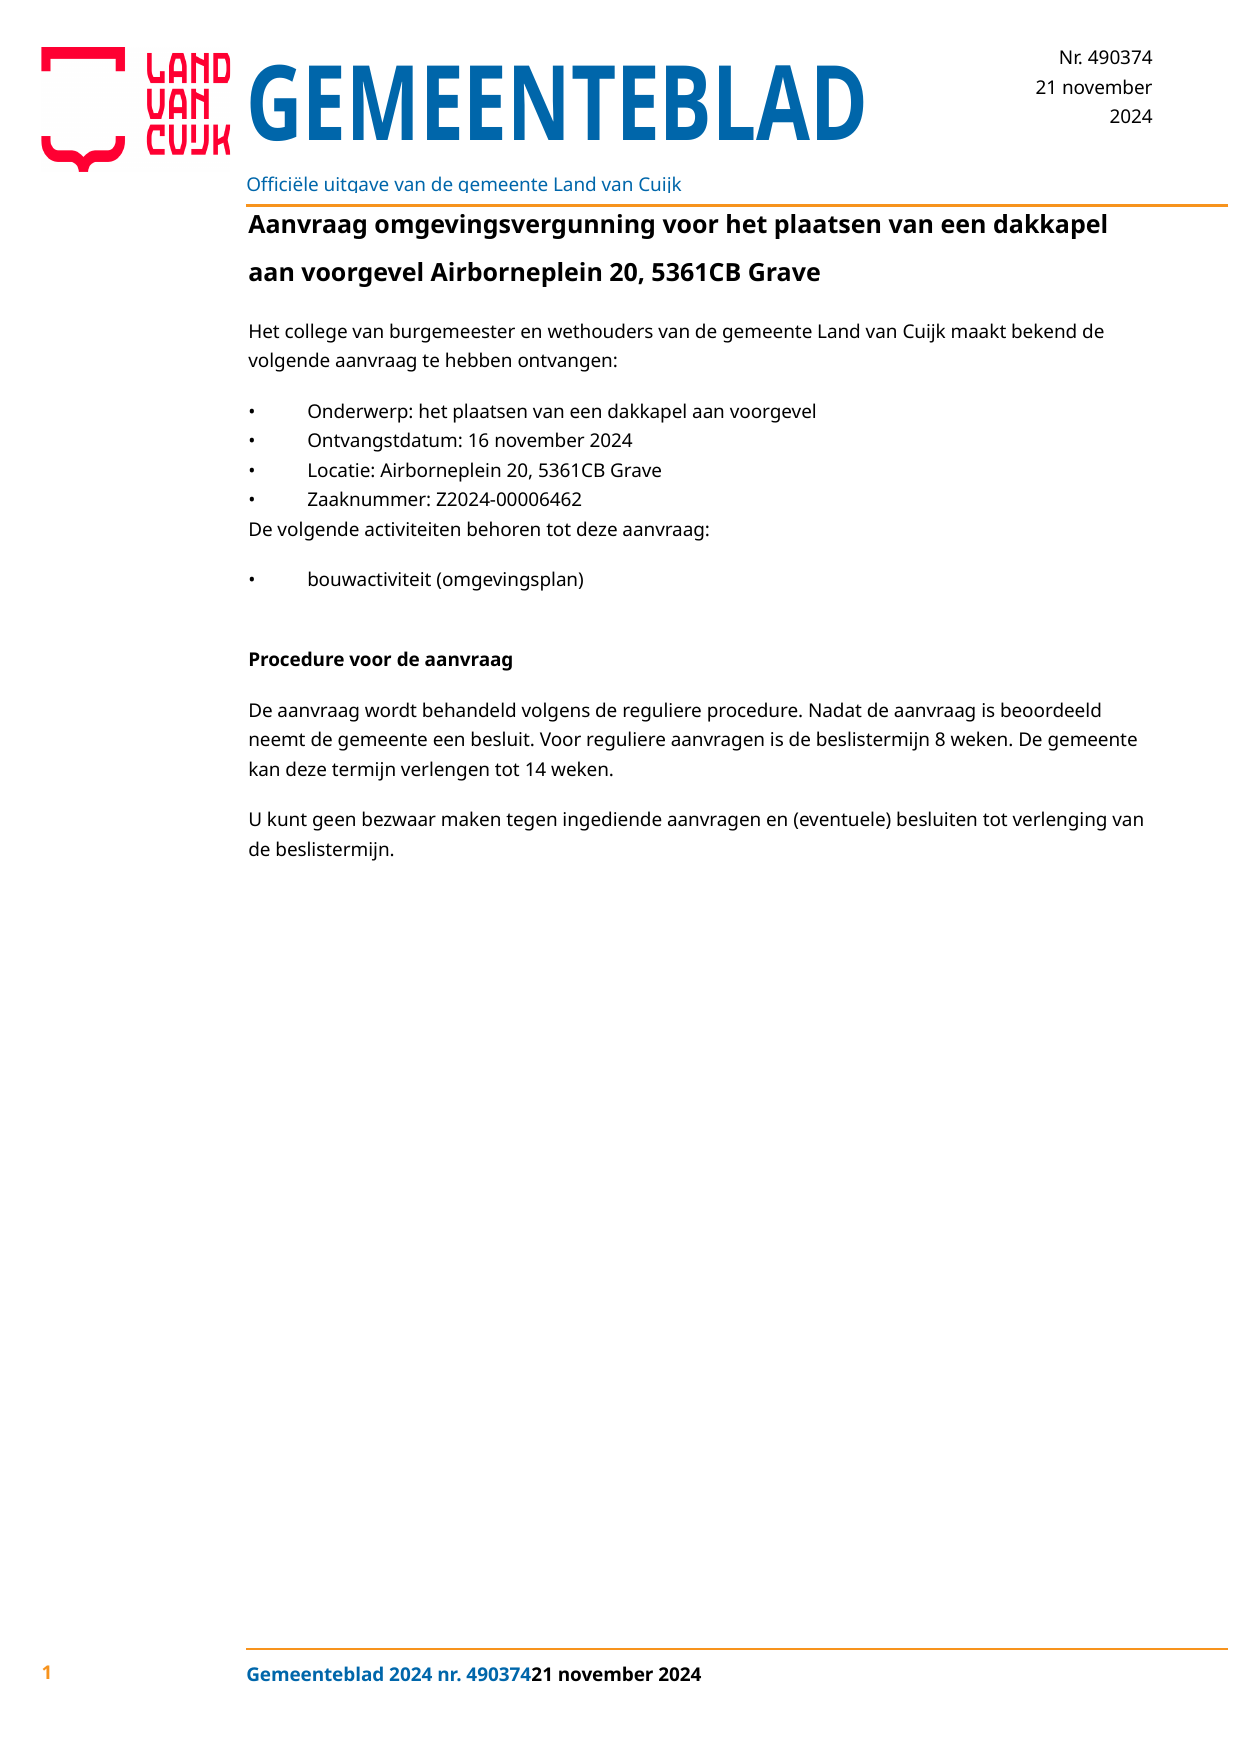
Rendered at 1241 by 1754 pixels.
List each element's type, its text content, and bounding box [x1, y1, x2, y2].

text De volgende activiteiten behoren tot deze aanvraag: [248, 516, 1152, 542]
text Procedure voor de aanvraag [248, 647, 1152, 672]
list Ontvangstdatum: 16 november 2024 [248, 427, 1152, 453]
text U kunt geen bezwaar maken tegen ingediende aanvragen en (eventuele) besluiten tot verlenging van de beslistermijn. [248, 807, 1152, 862]
list Zaaknummer: Z2024-00006462 [248, 487, 1152, 512]
text Aanvraag omgevingsvergunning voor het plaatsen van een dakkapel aan voorgevel Airborneplein 20, 5361CB Grave [248, 207, 1152, 288]
text Het college van burgemeester en wethouders van de gemeente Land van Cuijk maakt bekend de volgende aanvraag te hebben ontvangen: [248, 318, 1152, 373]
picture [41, 47, 231, 172]
list bouwactiviteit (omgevingsplan) [248, 567, 1152, 592]
list Locatie: Airborneplein 20, 5361CB Grave [248, 457, 1152, 483]
text De aanvraag wordt behandeld volgens de reguliere procedure. Nadat de aanvraag is beoordeeld neemt de gemeente een besluit. Voor reguliere aanvragen is de beslistermijn 8 weken. De gemeente kan deze termijn verlengen tot 14 weken. [248, 697, 1152, 782]
list Onderwerp: het plaatsen van een dakkapel aan voorgevel [248, 398, 1152, 424]
